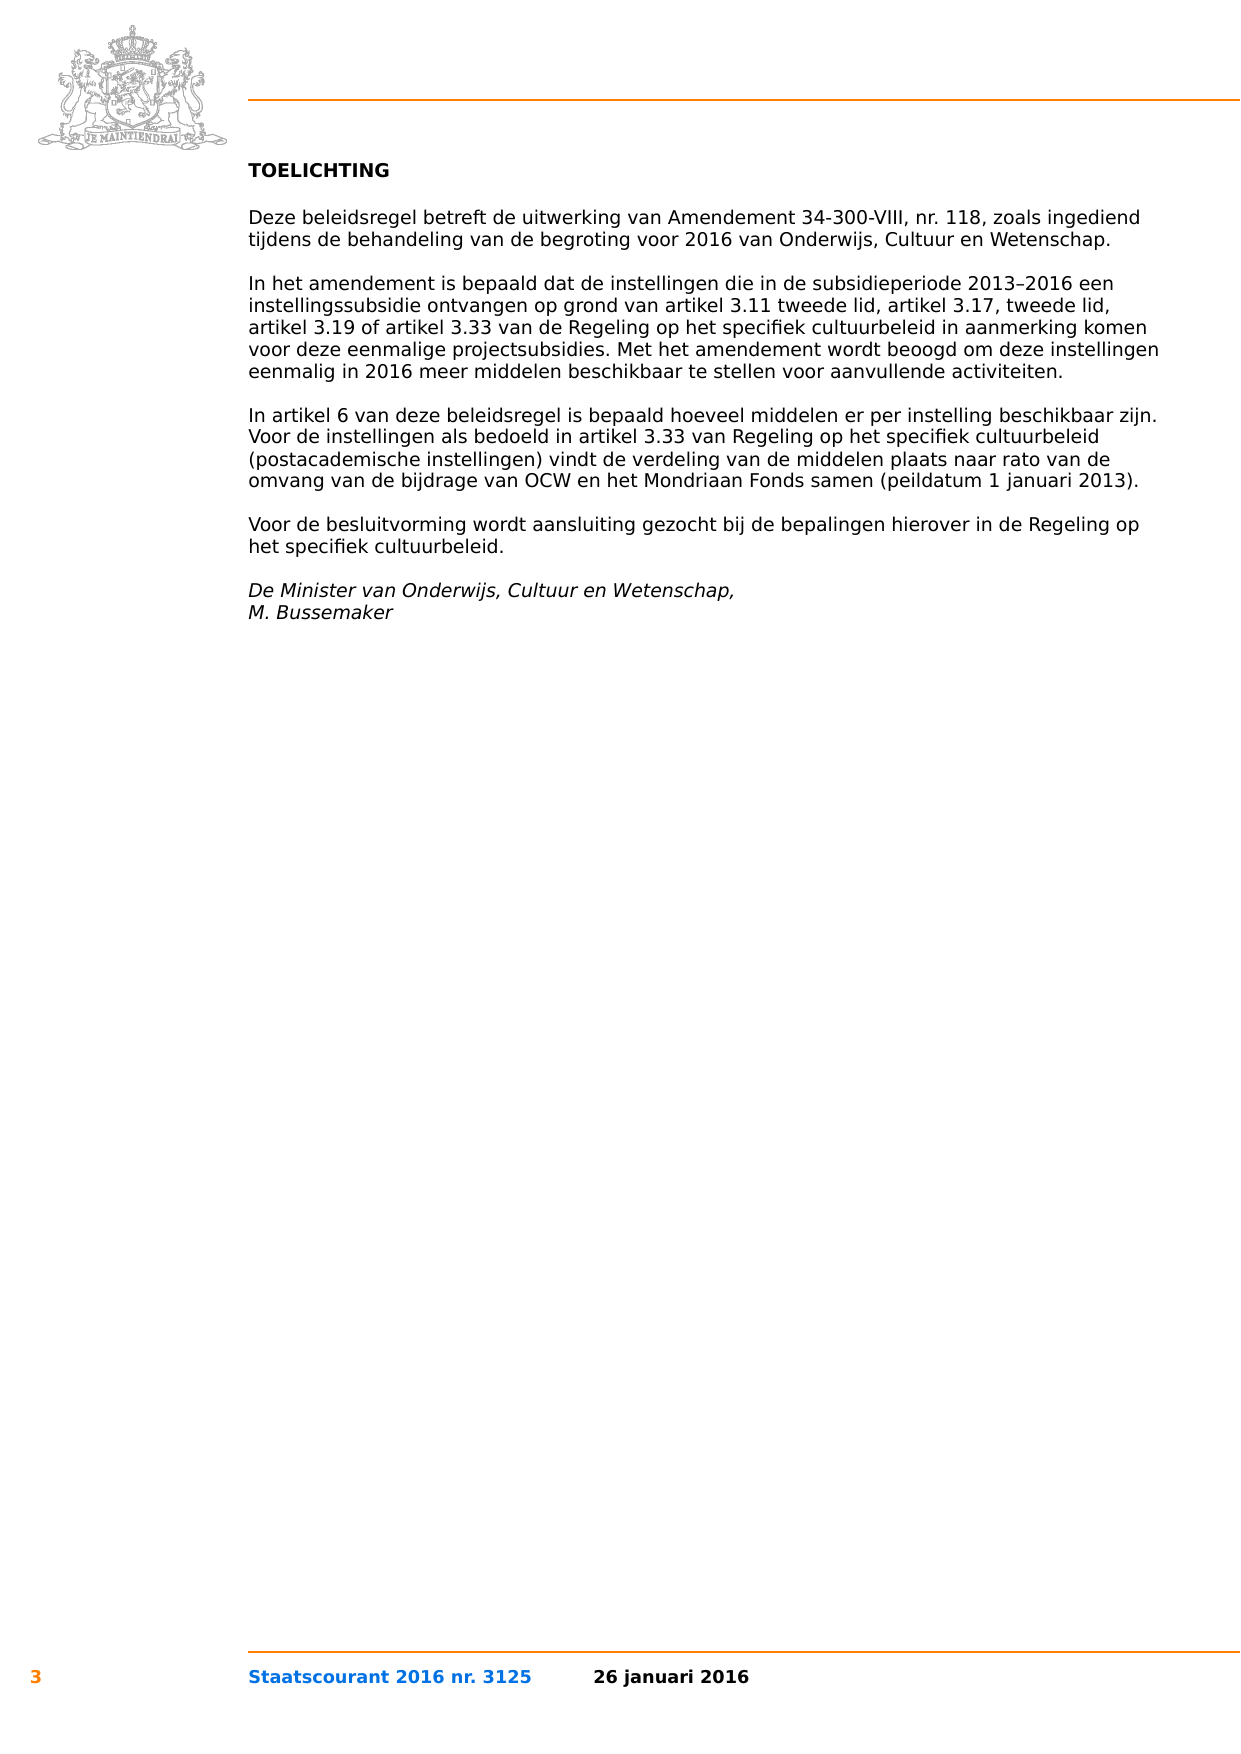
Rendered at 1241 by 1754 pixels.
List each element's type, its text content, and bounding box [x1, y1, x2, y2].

text Voor de besluitvorming wordt aansluiting gezocht bij de bepalingen hierover in de Regeling op het specifiek cultuurbeleid. [248, 514, 1163, 558]
text De Minister van Onderwijs, Cultuur en Wetenschap, M. Bussemaker [248, 580, 1163, 624]
subtitle TOELICHTING [248, 160, 1163, 182]
text Deze beleidsregel betreft de uitwerking van Amendement 34-300-VIII, nr. 118, zoals ingediend tijdens de behandeling van de begroting voor 2016 van Onderwijs, Cultuur en Wetenschap. [248, 207, 1163, 251]
text In het amendement is bepaald dat de instellingen die in de subsidieperiode 2013–2016 een instellingssubsidie ontvangen op grond van artikel 3.11 tweede lid, artikel 3.17, tweede lid, artikel 3.19 of artikel 3.33 van de Regeling op het specifiek cultuurbeleid in aanmerking komen voor deze eenmalige projectsubsidies. Met het amendement wordt beoogd om deze instellingen eenmalig in 2016 meer middelen beschikbaar te stellen voor aanvullende activiteiten. [248, 273, 1163, 383]
text In artikel 6 van deze beleidsregel is bepaald hoeveel middelen er per instelling beschikbaar zijn. Voor de instellingen als bedoeld in artikel 3.33 van Regeling op het specifiek cultuurbeleid (postacademische instellingen) vindt de verdeling van de middelen plaats naar rato van de omvang van de bijdrage van OCW en het Mondriaan Fonds samen (peildatum 1 januari 2013). [248, 404, 1163, 492]
picture [38, 25, 227, 150]
